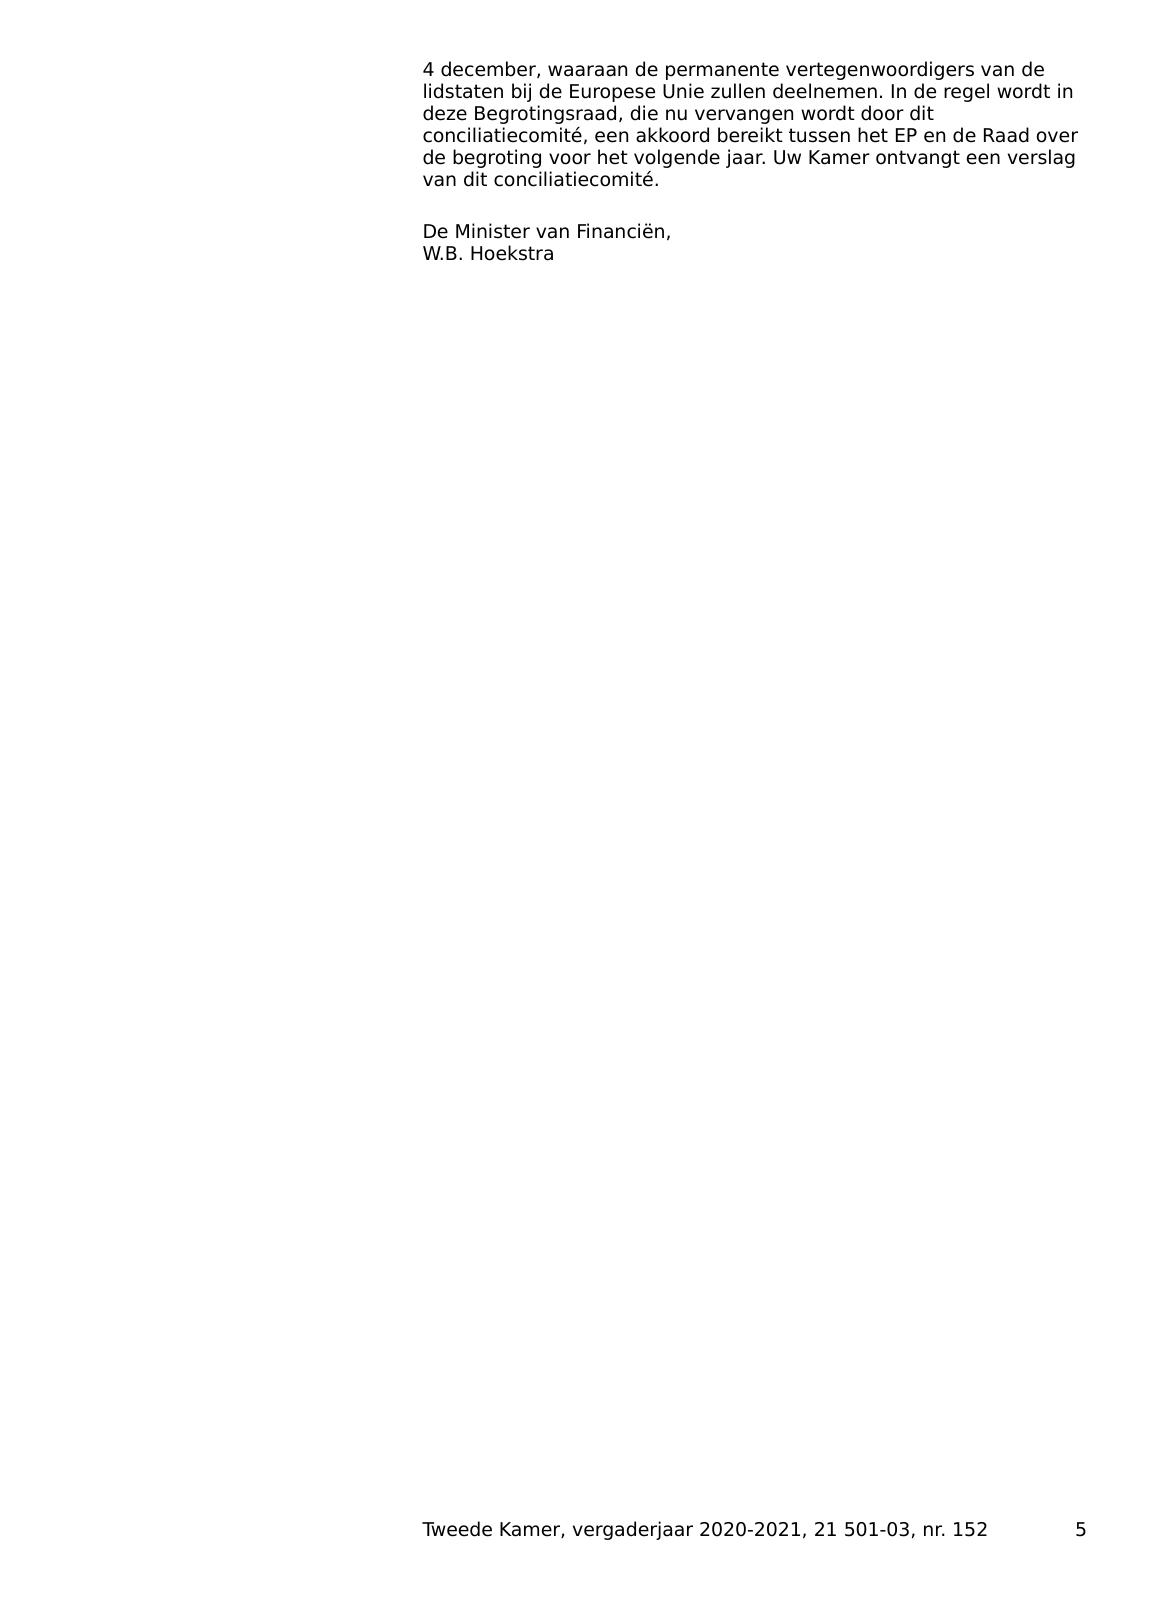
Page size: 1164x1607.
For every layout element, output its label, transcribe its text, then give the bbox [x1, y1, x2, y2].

text De Minister van Financiën, W.B. Hoekstra [422, 221, 1087, 265]
text 4 december, waaraan de permanente vertegenwoordigers van de lidstaten bij de Europese Unie zullen deelnemen. In de regel wordt in deze Begrotingsraad, die nu vervangen wordt door dit conciliatiecomité, een akkoord bereikt tussen het EP en de Raad over de begroting voor het volgende jaar. Uw Kamer ontvangt een verslag van dit conciliatiecomité. [422, 59, 1087, 191]
